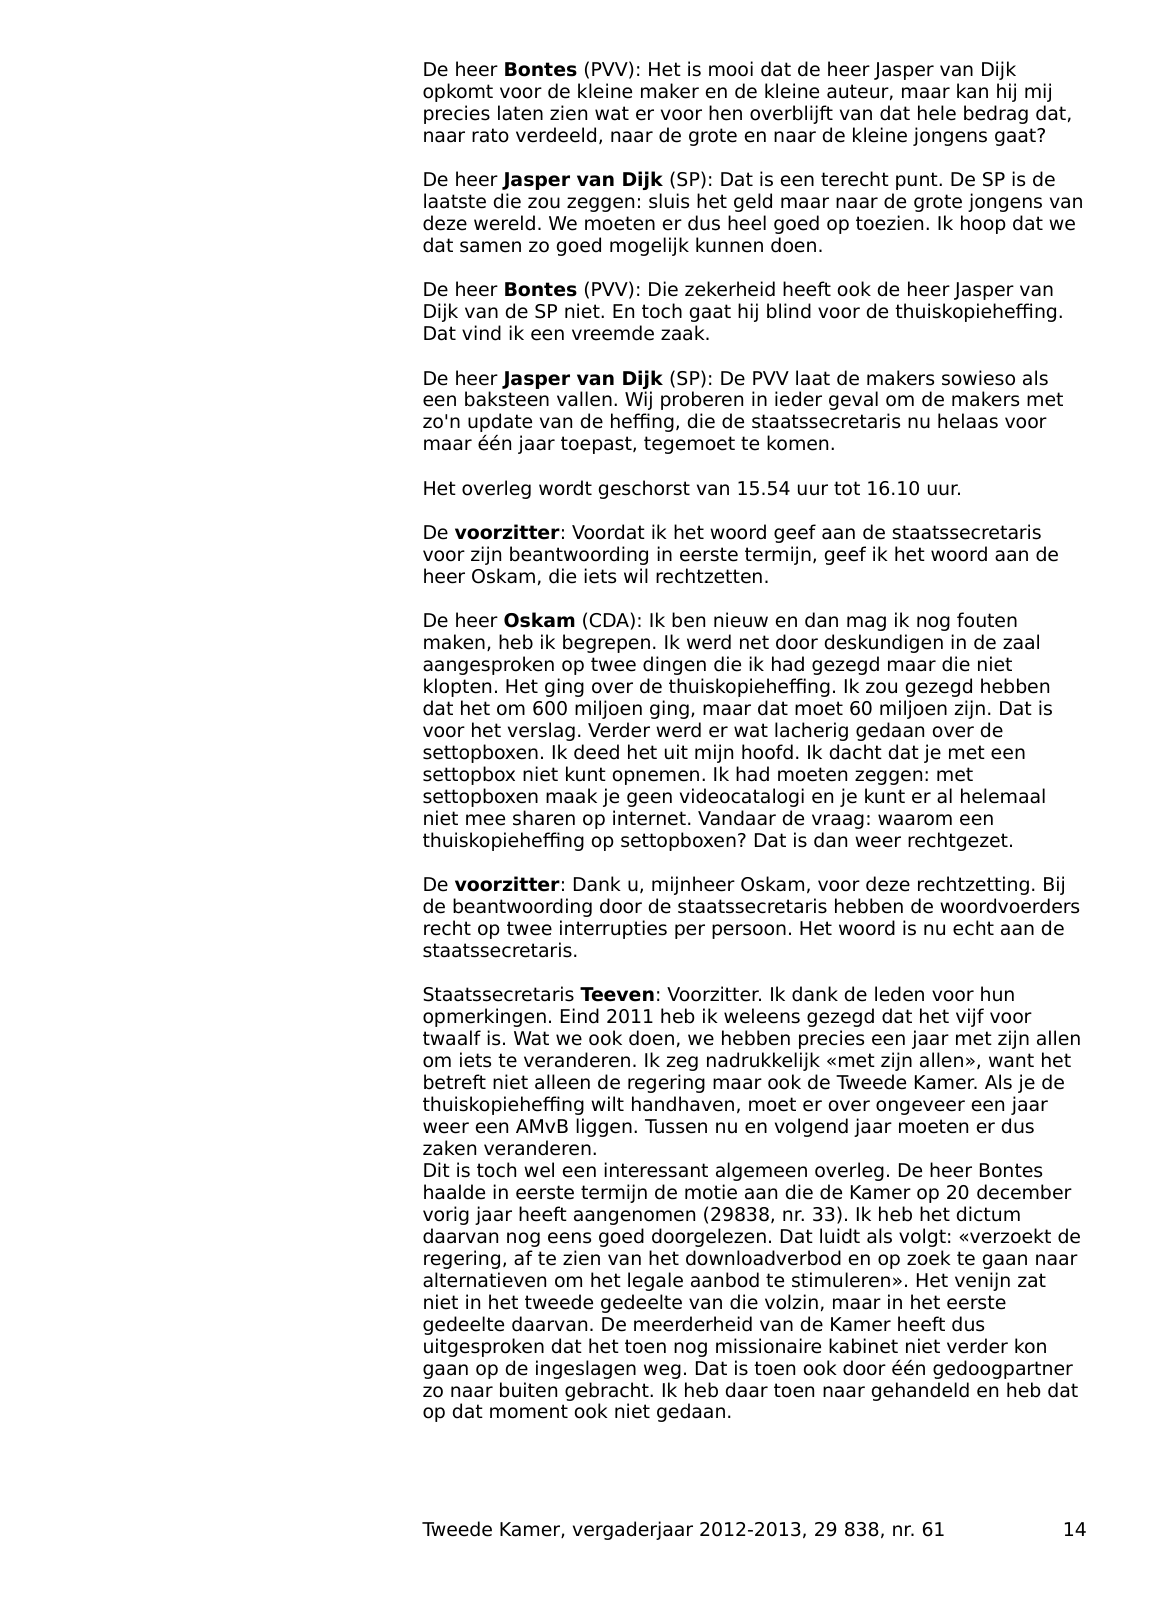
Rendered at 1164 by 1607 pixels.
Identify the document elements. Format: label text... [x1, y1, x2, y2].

text De heer Bontes (PVV): Het is mooi dat de heer Jasper van Dijk opkomt voor de kleine maker en de kleine auteur, maar kan hij mij precies laten zien wat er voor hen overblijft van dat hele bedrag dat, naar rato verdeeld, naar de grote en naar de kleine jongens gaat? [422, 59, 1087, 147]
text De heer Bontes (PVV): Die zekerheid heeft ook de heer Jasper van Dijk van de SP niet. En toch gaat hij blind voor de thuiskopieheffing. Dat vind ik een vreemde zaak. [422, 279, 1087, 345]
text De voorzitter: Voordat ik het woord geef aan de staatssecretaris voor zijn beantwoording in eerste termijn, geef ik het woord aan de heer Oskam, die iets wil rechtzetten. [422, 522, 1087, 588]
text De heer Jasper van Dijk (SP): Dat is een terecht punt. De SP is de laatste die zou zeggen: sluis het geld maar naar de grote jongens van deze wereld. We moeten er dus heel goed op toezien. Ik hoop dat we dat samen zo goed mogelijk kunnen doen. [422, 169, 1087, 257]
text De voorzitter: Dank u, mijnheer Oskam, voor deze rechtzetting. Bij de beantwoording door de staatssecretaris hebben de woordvoerders recht op twee interrupties per persoon. Het woord is nu echt aan de staatssecretaris. [422, 874, 1087, 962]
text De heer Oskam (CDA): Ik ben nieuw en dan mag ik nog fouten maken, heb ik begrepen. Ik werd net door deskundigen in de zaal aangesproken op twee dingen die ik had gezegd maar die niet klopten. Het ging over de thuiskopieheffing. Ik zou gezegd hebben dat het om 600 miljoen ging, maar dat moet 60 miljoen zijn. Dat is voor het verslag. Verder werd er wat lacherig gedaan over de settopboxen. Ik deed het uit mijn hoofd. Ik dacht dat je met een settopbox niet kunt opnemen. Ik had moeten zeggen: met settopboxen maak je geen videocatalogi en je kunt er al helemaal niet mee sharen op internet. Vandaar de vraag: waarom een thuiskopieheffing op settopboxen? Dat is dan weer rechtgezet. [422, 610, 1087, 852]
text De heer Jasper van Dijk (SP): De PVV laat de makers sowieso als een baksteen vallen. Wij proberen in ieder geval om de makers met zo'n update van de heffing, die de staatssecretaris nu helaas voor maar één jaar toepast, tegemoet te komen. [422, 367, 1087, 455]
text Staatssecretaris Teeven: Voorzitter. Ik dank de leden voor hun opmerkingen. Eind 2011 heb ik weleens gezegd dat het vijf voor twaalf is. Wat we ook doen, we hebben precies een jaar met zijn allen om iets te veranderen. Ik zeg nadrukkelijk «met zijn allen», want het betreft niet alleen de regering maar ook de Tweede Kamer. Als je de thuiskopieheffing wilt handhaven, moet er over ongeveer een jaar weer een AMvB liggen. Tussen nu en volgend jaar moeten er dus zaken veranderen. [422, 984, 1087, 1160]
text Dit is toch wel een interessant algemeen overleg. De heer Bontes haalde in eerste termijn de motie aan die de Kamer op 20 december vorig jaar heeft aangenomen (29838, nr. 33). Ik heb het dictum daarvan nog eens goed doorgelezen. Dat luidt als volgt: «verzoekt de regering, af te zien van het downloadverbod en op zoek te gaan naar alternatieven om het legale aanbod te stimuleren». Het venijn zat niet in het tweede gedeelte van die volzin, maar in het eerste gedeelte daarvan. De meerderheid van de Kamer heeft dus uitgesproken dat het toen nog missionaire kabinet niet verder kon gaan op de ingeslagen weg. Dat is toen ook door één gedoogpartner zo naar buiten gebracht. Ik heb daar toen naar gehandeld en heb dat op dat moment ook niet gedaan. [422, 1160, 1087, 1423]
text Het overleg wordt geschorst van 15.54 uur tot 16.10 uur. [422, 477, 1087, 499]
